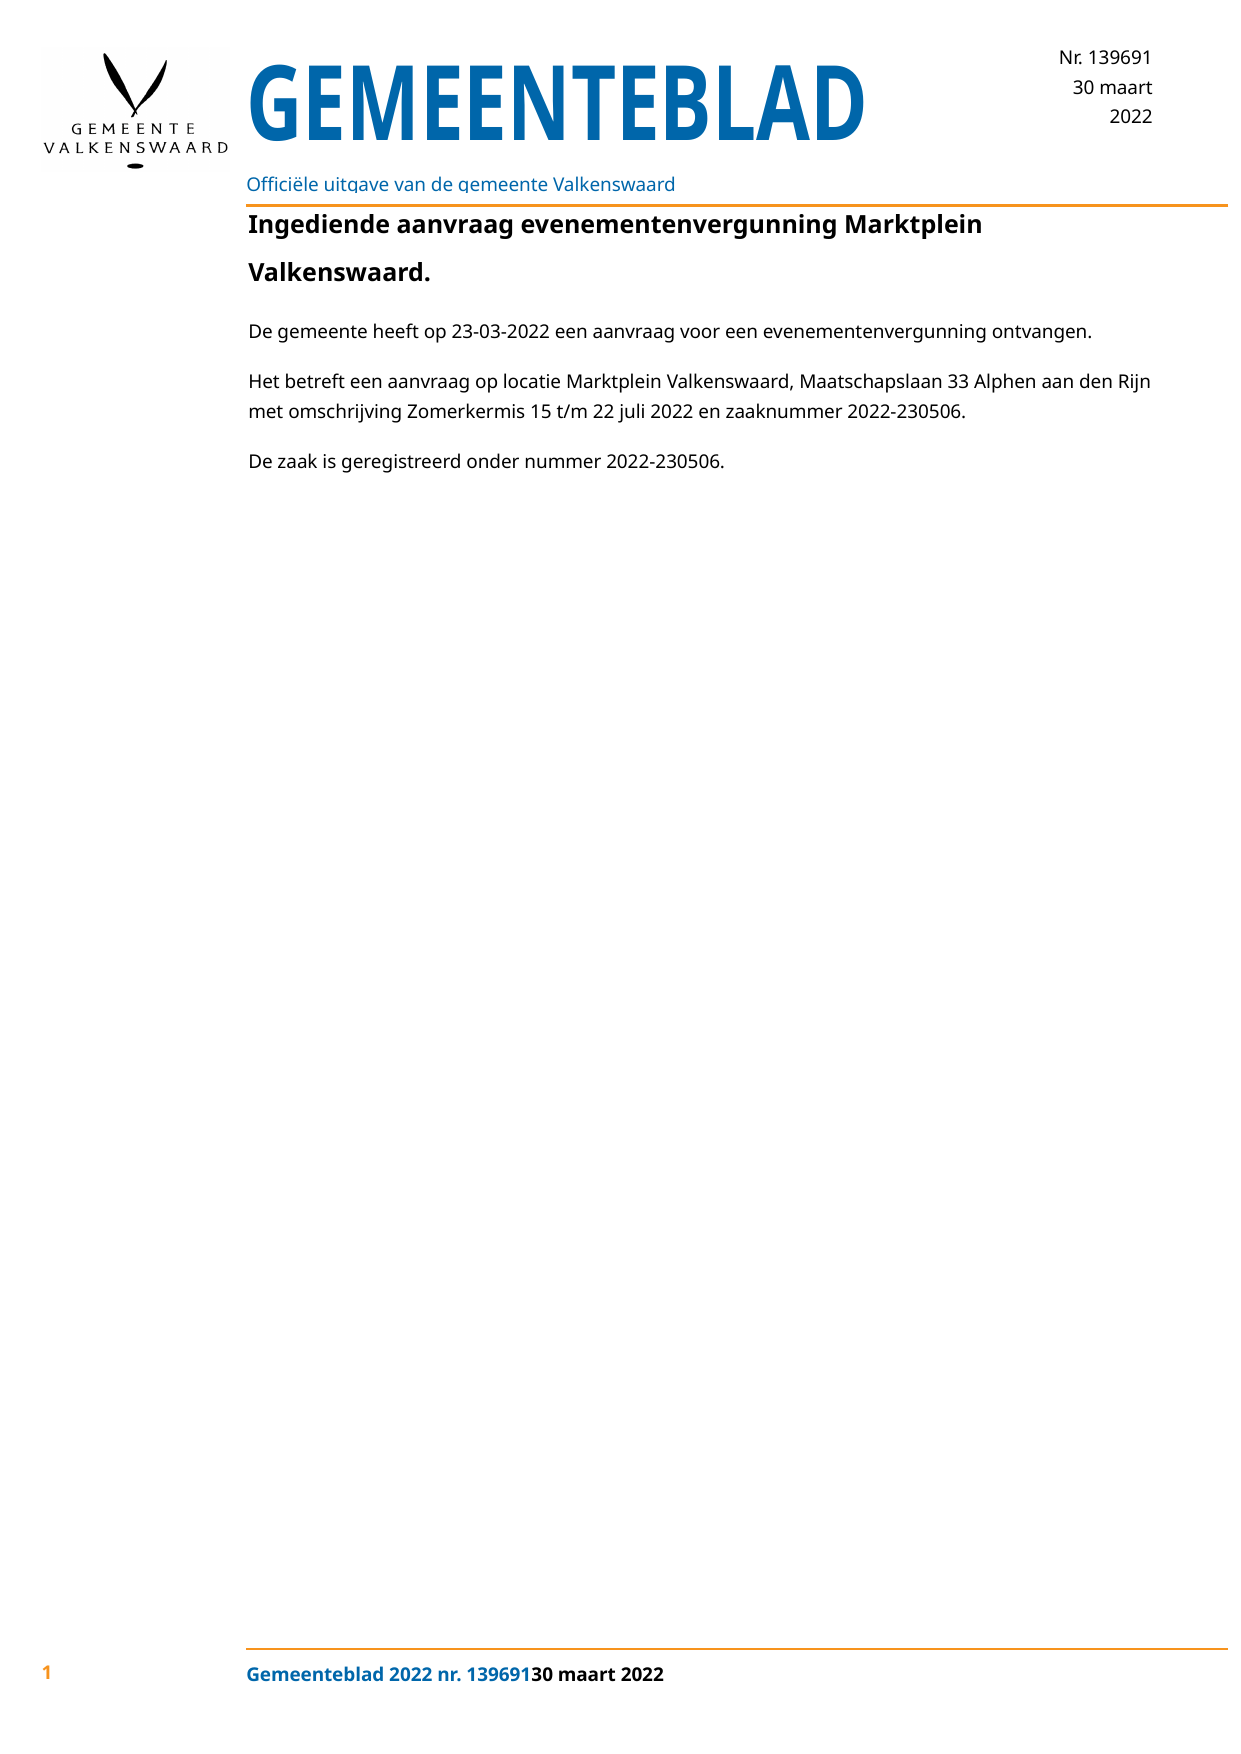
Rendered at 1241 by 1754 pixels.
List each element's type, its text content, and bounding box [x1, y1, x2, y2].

text Ingediende aanvraag evenementenvergunning Marktplein Valkenswaard. [248, 207, 1152, 288]
picture [41, 47, 231, 172]
text De zaak is geregistreerd onder nummer 2022-230506. [248, 448, 1152, 474]
text Het betreft een aanvraag op locatie Marktplein Valkenswaard, Maatschapslaan 33 Alphen aan den Rijn met omschrijving Zomerkermis 15 t/m 22 juli 2022 en zaaknummer 2022-230506. [248, 368, 1152, 424]
text De gemeente heeft op 23-03-2022 een aanvraag voor een evenementenvergunning ontvangen. [248, 318, 1152, 344]
